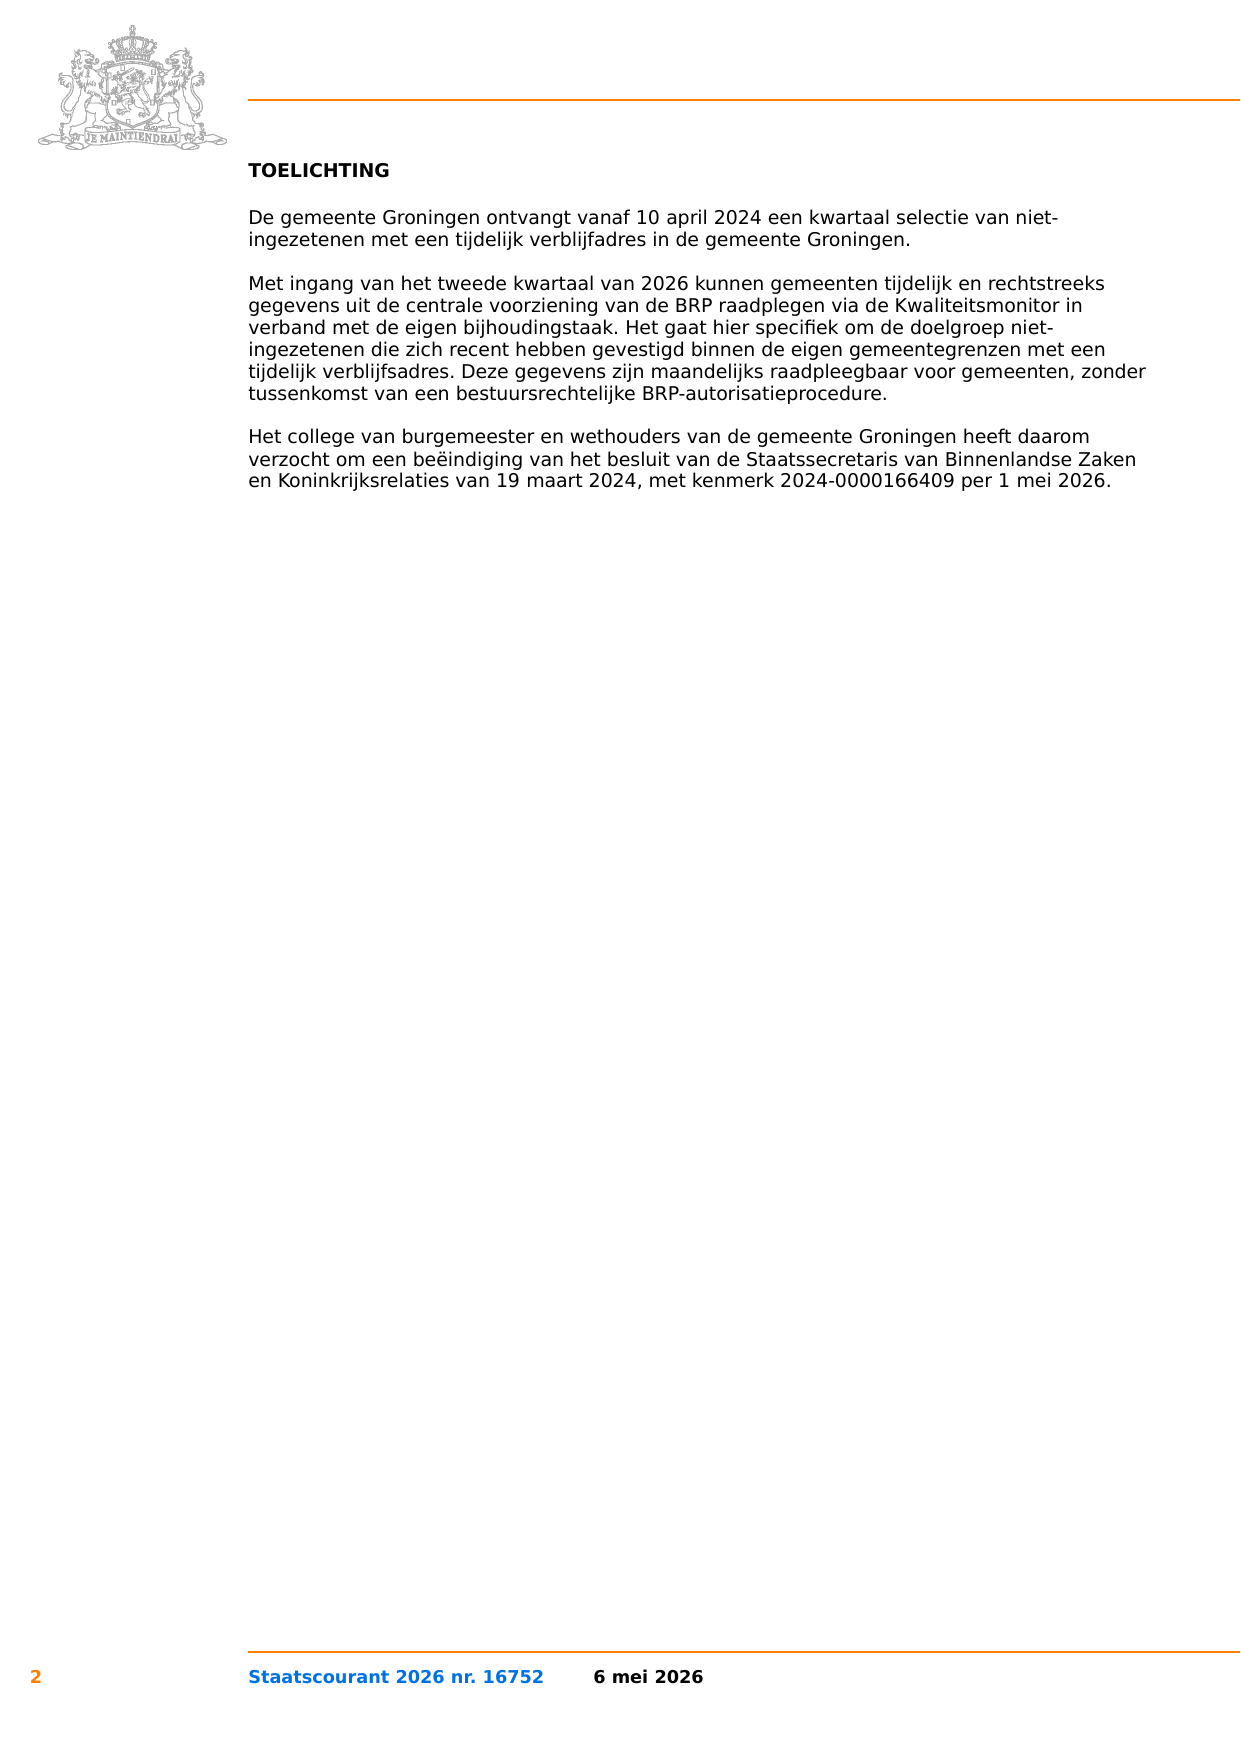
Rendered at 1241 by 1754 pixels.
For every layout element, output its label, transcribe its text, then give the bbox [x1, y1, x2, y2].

text Met ingang van het tweede kwartaal van 2026 kunnen gemeenten tijdelijk en rechtstreeks gegevens uit de centrale voorziening van de BRP raadplegen via de Kwaliteitsmonitor in verband met de eigen bijhoudingstaak. Het gaat hier specifiek om de doelgroep niet-ingezetenen die zich recent hebben gevestigd binnen de eigen gemeentegrenzen met een tijdelijk verblijfsadres. Deze gegevens zijn maandelijks raadpleegbaar voor gemeenten, zonder tussenkomst van een bestuursrechtelijke BRP-autorisatieprocedure. [248, 273, 1163, 404]
text Het college van burgemeester en wethouders van de gemeente Groningen heeft daarom verzocht om een beëindiging van het besluit van de Staatssecretaris van Binnenlandse Zaken en Koninkrijksrelaties van 19 maart 2024, met kenmerk 2024-0000166409 per 1 mei 2026. [248, 426, 1163, 492]
subtitle TOELICHTING [248, 160, 1163, 182]
text De gemeente Groningen ontvangt vanaf 10 april 2024 een kwartaal selectie van niet-ingezetenen met een tijdelijk verblijfadres in de gemeente Groningen. [248, 207, 1163, 251]
picture [38, 25, 227, 150]
